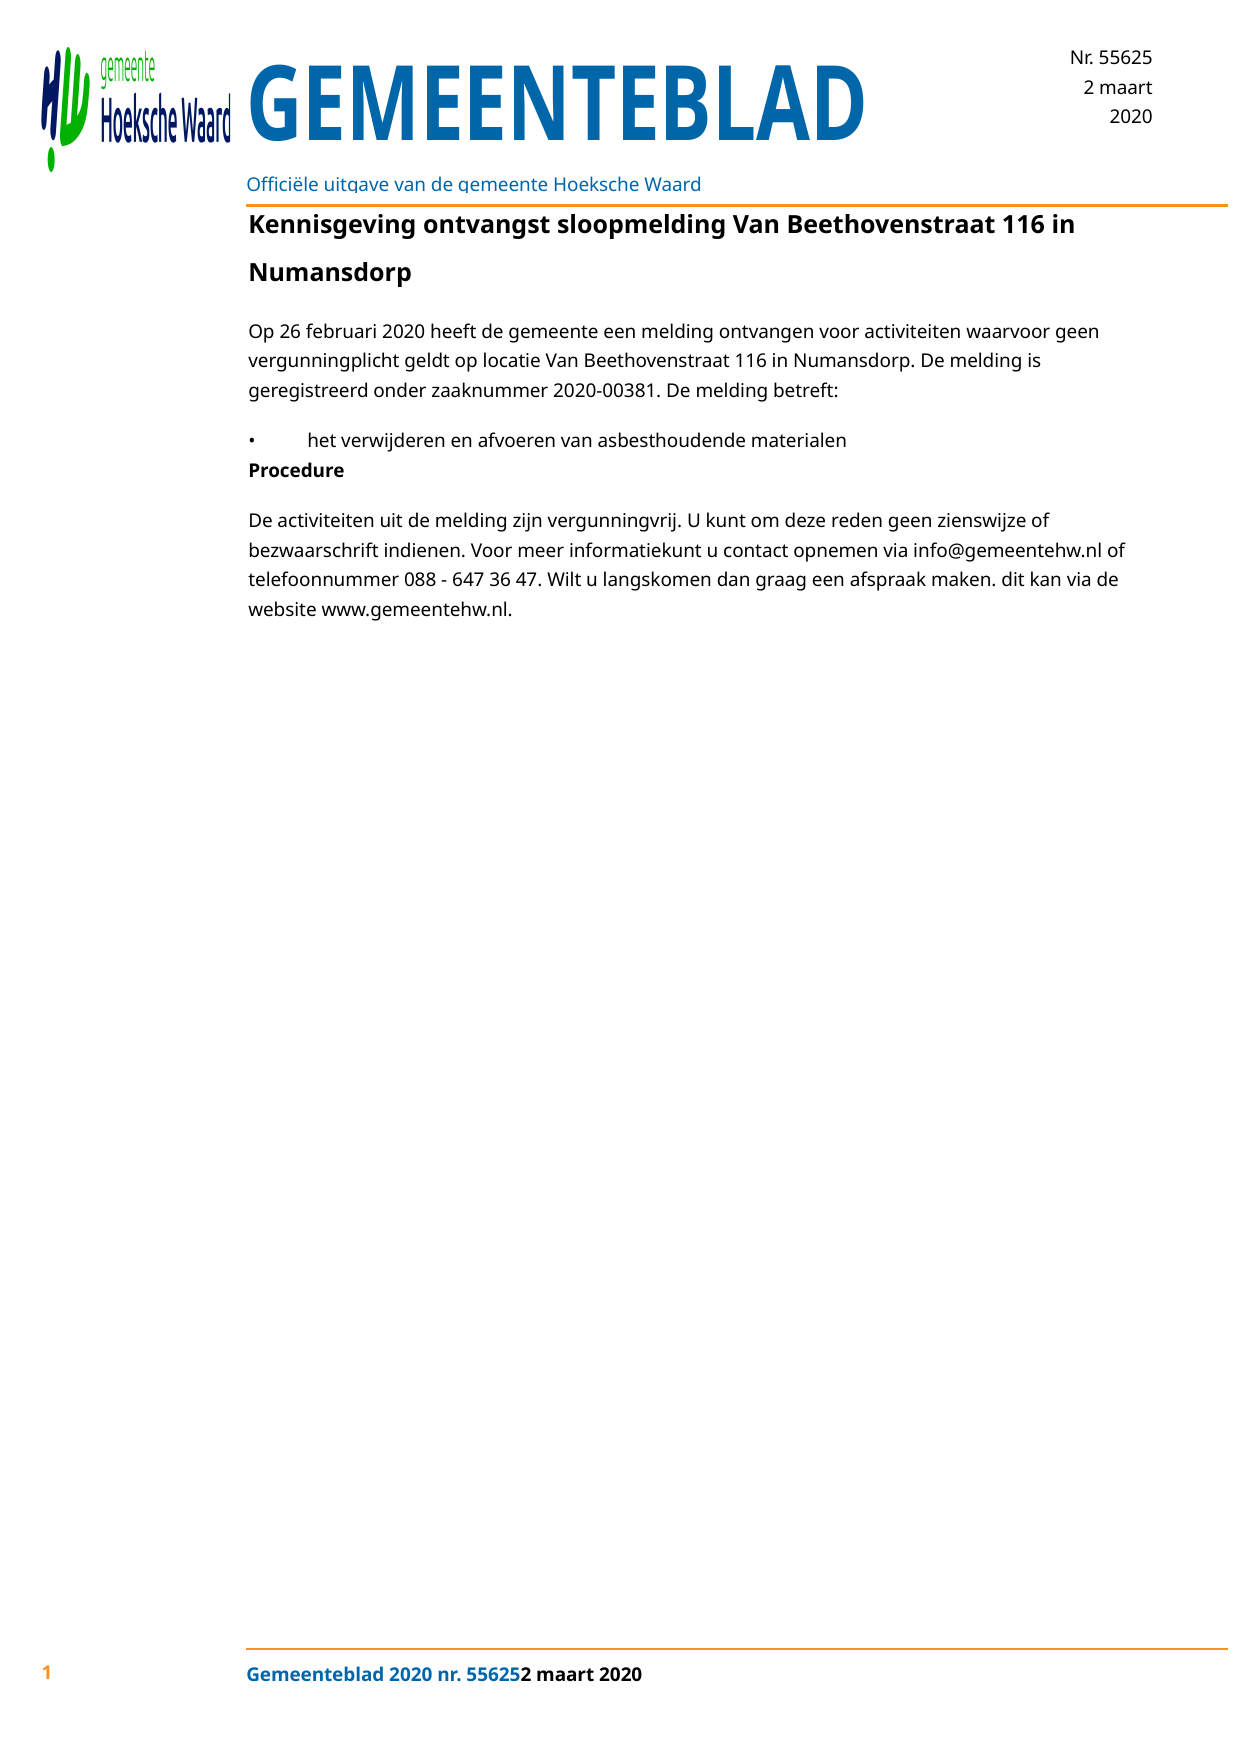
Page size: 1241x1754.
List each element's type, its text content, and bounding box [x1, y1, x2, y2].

text Procedure [248, 457, 1152, 483]
list het verwijderen en afvoeren van asbesthoudende materialen [248, 427, 1152, 453]
picture [41, 47, 231, 172]
text De activiteiten uit de melding zijn vergunningvrij. U kunt om deze reden geen zienswijze of bezwaarschrift indienen. Voor meer informatiekunt u contact opnemen via info@gemeentehw.nl of telefoonnummer 088 - 647 36 47. Wilt u langskomen dan graag een afspraak maken. dit kan via de website www.gemeentehw.nl. [248, 507, 1152, 622]
text Kennisgeving ontvangst sloopmelding Van Beethovenstraat 116 in Numansdorp [248, 207, 1152, 288]
text Op 26 februari 2020 heeft de gemeente een melding ontvangen voor activiteiten waarvoor geen vergunningplicht geldt op locatie Van Beethovenstraat 116 in Numansdorp. De melding is geregistreerd onder zaaknummer 2020-00381. De melding betreft: [248, 318, 1152, 403]
